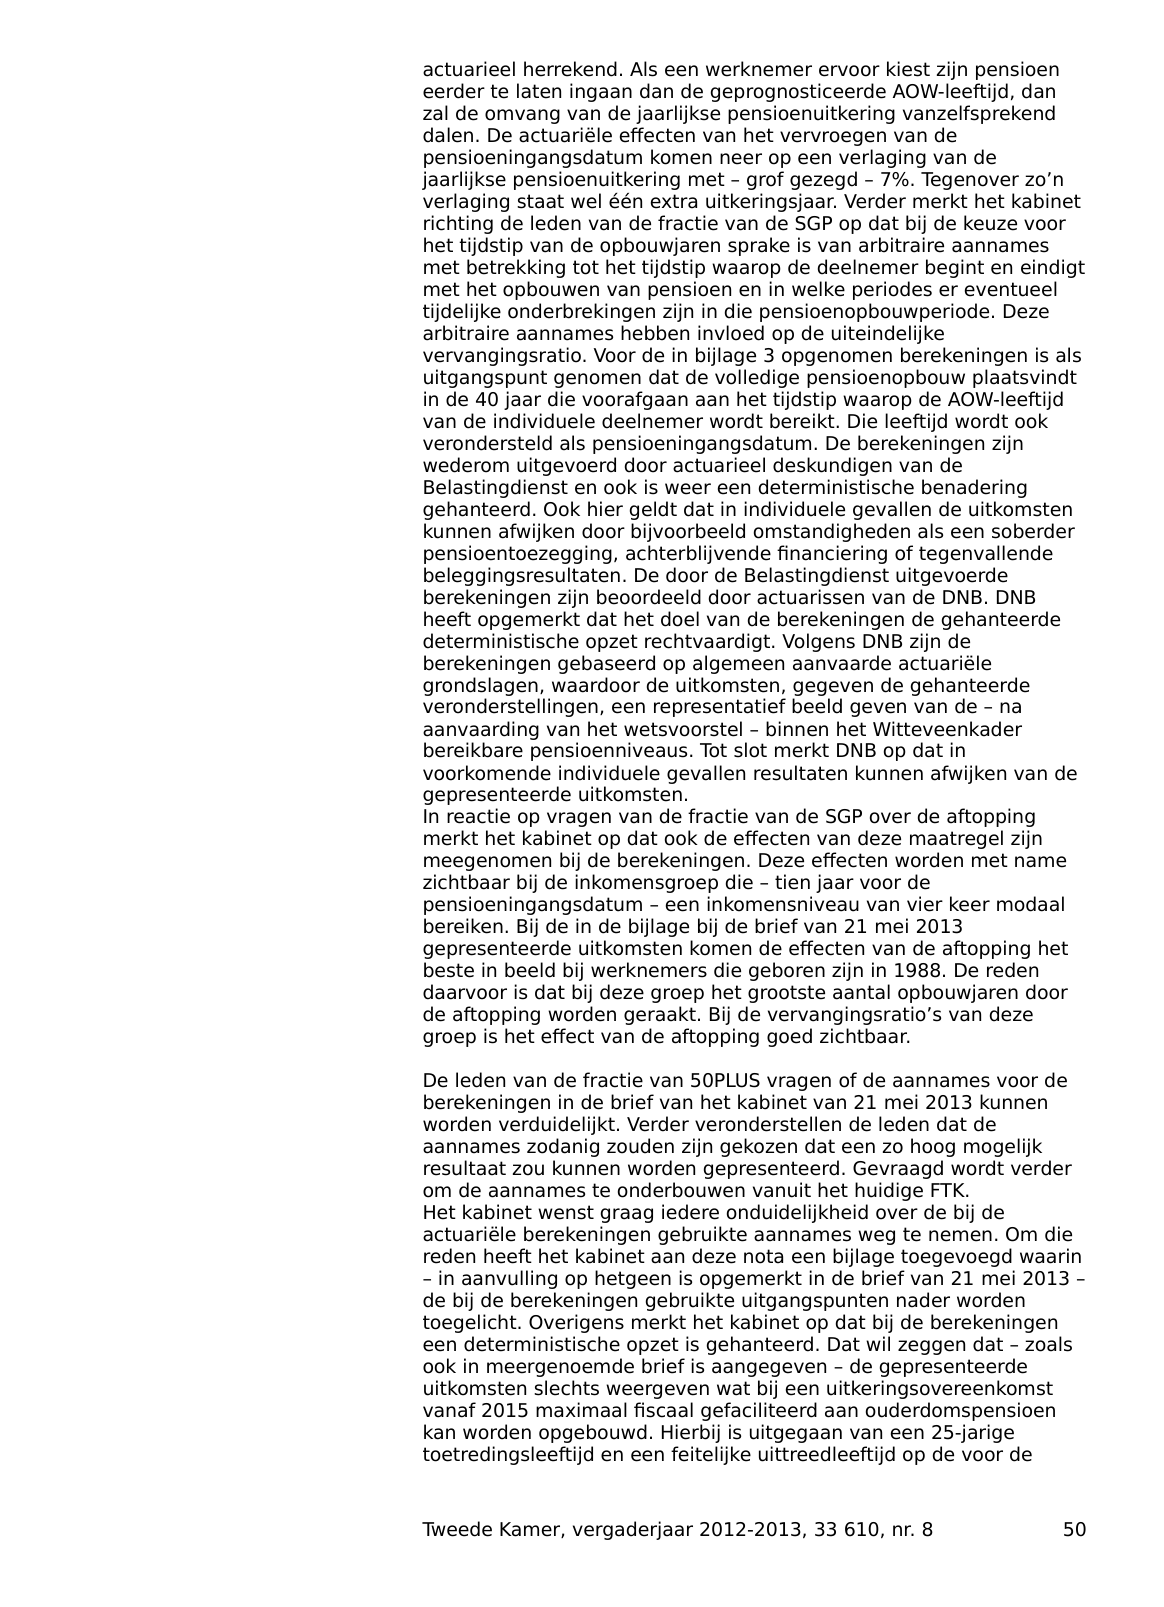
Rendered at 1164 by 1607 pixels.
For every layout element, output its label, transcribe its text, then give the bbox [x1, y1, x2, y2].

text De leden van de fractie van 50PLUS vragen of de aannames voor de berekeningen in de brief van het kabinet van 21 mei 2013 kunnen worden verduidelijkt. Verder veronderstellen de leden dat de aannames zodanig zouden zijn gekozen dat een zo hoog mogelijk resultaat zou kunnen worden gepresenteerd. Gevraagd wordt verder om de aannames te onderbouwen vanuit het huidige FTK. [422, 1070, 1087, 1202]
text actuarieel herrekend. Als een werknemer ervoor kiest zijn pensioen eerder te laten ingaan dan de geprognosticeerde AOW-leeftijd, dan zal de omvang van de jaarlijkse pensioenuitkering vanzelfsprekend dalen. De actuariële effecten van het vervroegen van de pensioeningangsdatum komen neer op een verlaging van de jaarlijkse pensioenuitkering met – grof gezegd – 7%. Tegenover zo’n verlaging staat wel één extra uitkeringsjaar. Verder merkt het kabinet richting de leden van de fractie van de SGP op dat bij de keuze voor het tijdstip van de opbouwjaren sprake is van arbitraire aannames met betrekking tot het tijdstip waarop de deelnemer begint en eindigt met het opbouwen van pensioen en in welke periodes er eventueel tijdelijke onderbrekingen zijn in die pensioenopbouwperiode. Deze arbitraire aannames hebben invloed op de uiteindelijke vervangingsratio. Voor de in bijlage 3 opgenomen berekeningen is als uitgangspunt genomen dat de volledige pensioenopbouw plaatsvindt in de 40 jaar die voorafgaan aan het tijdstip waarop de AOW-leeftijd van de individuele deelnemer wordt bereikt. Die leeftijd wordt ook verondersteld als pensioeningangsdatum. De berekeningen zijn wederom uitgevoerd door actuarieel deskundigen van de Belastingdienst en ook is weer een deterministische benadering gehanteerd. Ook hier geldt dat in individuele gevallen de uitkomsten kunnen afwijken door bijvoorbeeld omstandigheden als een soberder pensioentoezegging, achterblijvende financiering of tegenvallende beleggingsresultaten. De door de Belastingdienst uitgevoerde berekeningen zijn beoordeeld door actuarissen van de DNB. DNB heeft opgemerkt dat het doel van de berekeningen de gehanteerde deterministische opzet rechtvaardigt. Volgens DNB zijn de berekeningen gebaseerd op algemeen aanvaarde actuariële grondslagen, waardoor de uitkomsten, gegeven de gehanteerde veronderstellingen, een representatief beeld geven van de – na aanvaarding van het wetsvoorstel – binnen het Witteveenkader bereikbare pensioenniveaus. Tot slot merkt DNB op dat in voorkomende individuele gevallen resultaten kunnen afwijken van de gepresenteerde uitkomsten. [422, 59, 1087, 806]
text In reactie op vragen van de fractie van de SGP over de aftopping merkt het kabinet op dat ook de effecten van deze maatregel zijn meegenomen bij de berekeningen. Deze effecten worden met name zichtbaar bij de inkomensgroep die – tien jaar voor de pensioeningangsdatum – een inkomensniveau van vier keer modaal bereiken. Bij de in de bijlage bij de brief van 21 mei 2013 gepresenteerde uitkomsten komen de effecten van de aftopping het beste in beeld bij werknemers die geboren zijn in 1988. De reden daarvoor is dat bij deze groep het grootste aantal opbouwjaren door de aftopping worden geraakt. Bij de vervangingsratio’s van deze groep is het effect van de aftopping goed zichtbaar. [422, 806, 1087, 1048]
text Het kabinet wenst graag iedere onduidelijkheid over de bij de actuariële berekeningen gebruikte aannames weg te nemen. Om die reden heeft het kabinet aan deze nota een bijlage toegevoegd waarin – in aanvulling op hetgeen is opgemerkt in de brief van 21 mei 2013 – de bij de berekeningen gebruikte uitgangspunten nader worden toegelicht. Overigens merkt het kabinet op dat bij de berekeningen een deterministische opzet is gehanteerd. Dat wil zeggen dat – zoals ook in meergenoemde brief is aangegeven – de gepresenteerde uitkomsten slechts weergeven wat bij een uitkeringsovereenkomst vanaf 2015 maximaal fiscaal gefaciliteerd aan ouderdomspensioen kan worden opgebouwd. Hierbij is uitgegaan van een 25-jarige toetredingsleeftijd en een feitelijke uittreedleeftijd op de voor de [422, 1202, 1087, 1466]
